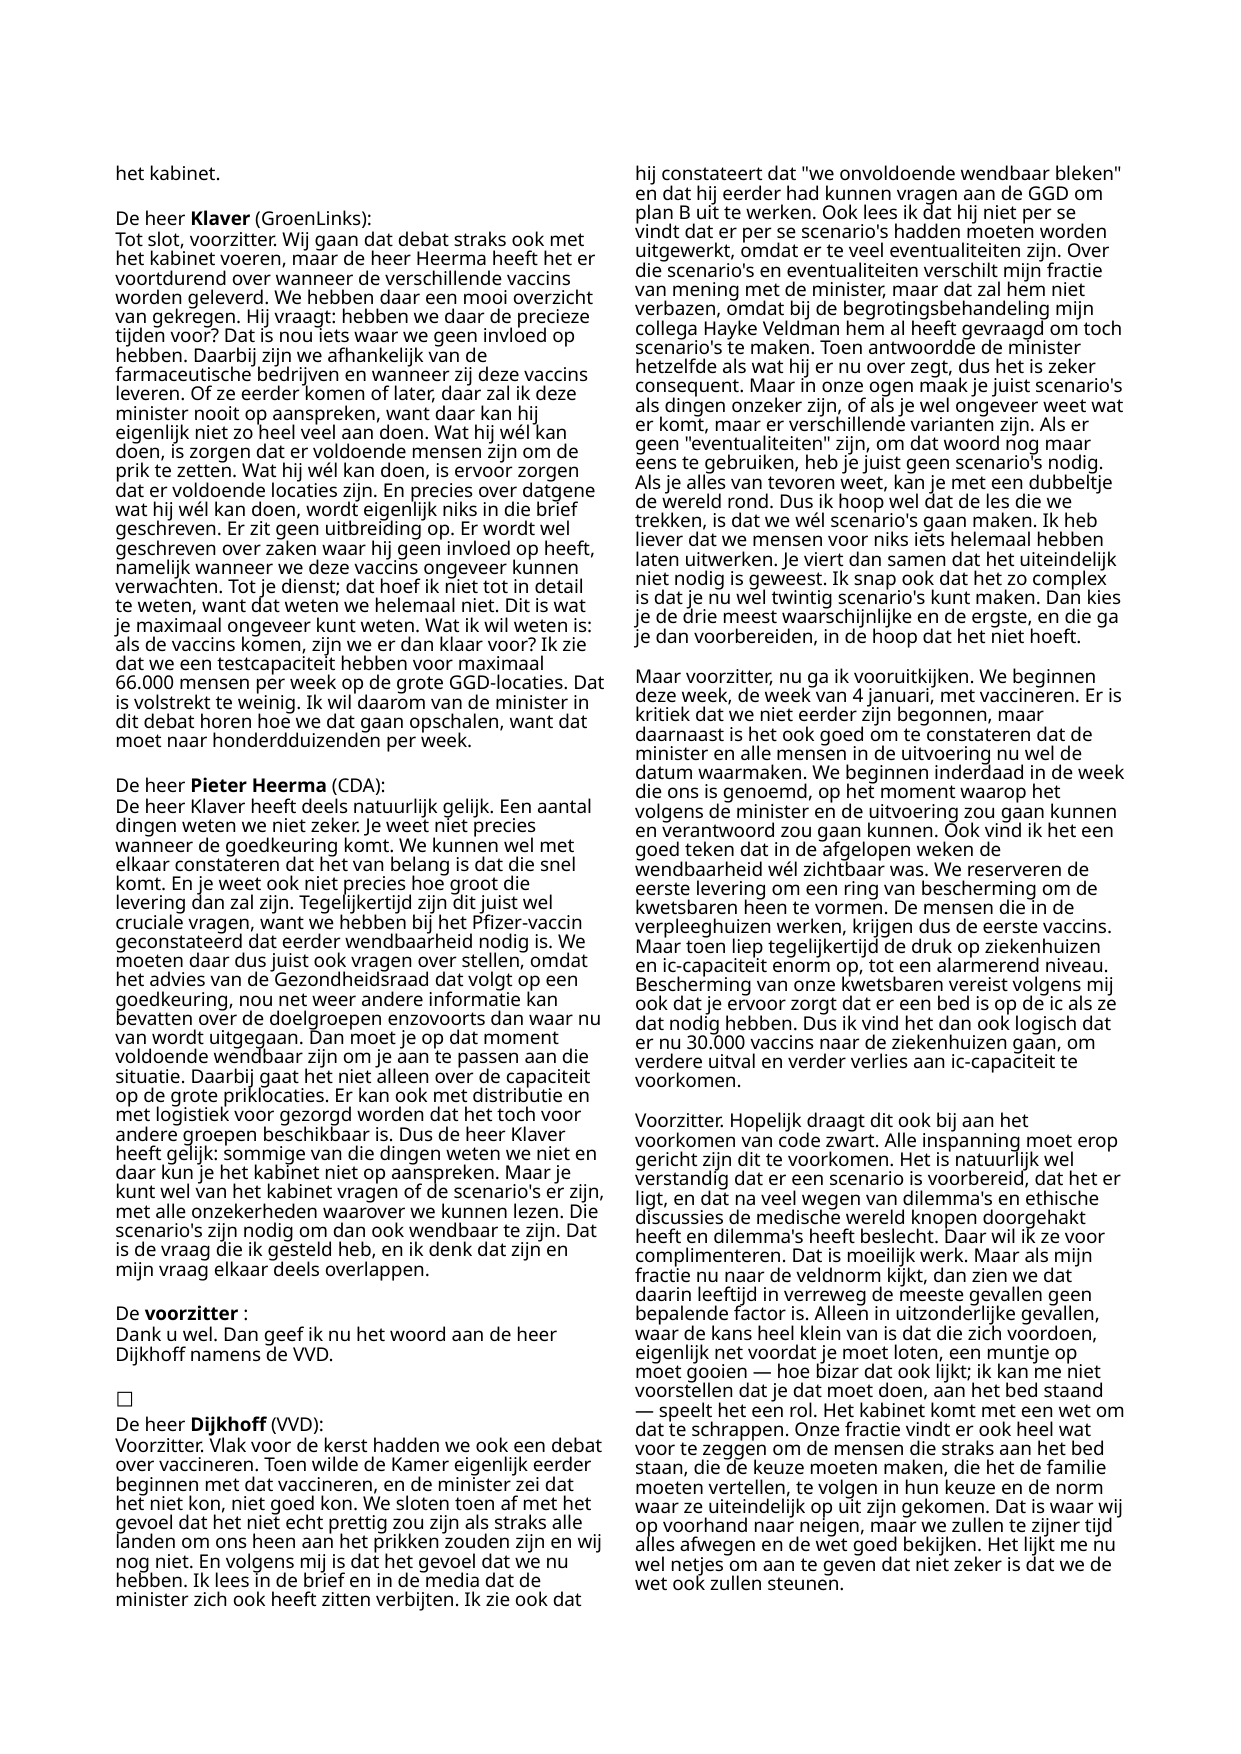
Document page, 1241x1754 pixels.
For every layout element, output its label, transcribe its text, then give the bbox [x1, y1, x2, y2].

text De heer Klaver heeft deels natuurlijk gelijk. Een aantal dingen weten we niet zeker. Je weet niet precies wanneer de goedkeuring komt. We kunnen wel met elkaar constateren dat het van belang is dat die snel komt. En je weet ook niet precies hoe groot die levering dan zal zijn. Tegelijkertijd zijn dit juist wel cruciale vragen, want we hebben bij het Pfizer-vaccin geconstateerd dat eerder wendbaarheid nodig is. We moeten daar dus juist ook vragen over stellen, omdat het advies van de Gezondheidsraad dat volgt op een goedkeuring, nou net weer andere informatie kan bevatten over de doelgroepen enzovoorts dan waar nu van wordt uitgegaan. Dan moet je op dat moment voldoende wendbaar zijn om je aan te passen aan die situatie. Daarbij gaat het niet alleen over de capaciteit op de grote priklocaties. Er kan ook met distributie en met logistiek voor gezorgd worden dat het toch voor andere groepen beschikbaar is. Dus de heer Klaver heeft gelijk: sommige van die dingen weten we niet en daar kun je het kabinet niet op aanspreken. Maar je kunt wel van het kabinet vragen of de scenario's er zijn, met alle onzekerheden waarover we kunnen lezen. Die scenario's zijn nodig om dan ook wendbaar te zijn. Dat is de vraag die ik gesteld heb, en ik denk dat zijn en mijn vraag elkaar deels overlappen. [115, 798, 605, 1280]
text Voorzitter. Vlak voor de kerst hadden we ook een debat over vaccineren. Toen wilde de Kamer eigenlijk eerder beginnen met dat vaccineren, en de minister zei dat het niet kon, niet goed kon. We sloten toen af met het gevoel dat het niet echt prettig zou zijn als straks alle landen om ons heen aan het prikken zouden zijn en wij nog niet. En volgens mij is dat het gevoel dat we nu hebben. Ik lees in de brief en in de media dat de minister zich ook heeft zitten verbijten. Ik zie ook dat [115, 1437, 605, 1611]
text Dank u wel. Dan geef ik nu het woord aan de heer Dijkhoff namens de VVD. [115, 1326, 605, 1365]
text Maar voorzitter, nu ga ik vooruitkijken. We beginnen deze week, de week van 4 januari, met vaccineren. Er is kritiek dat we niet eerder zijn begonnen, maar daarnaast is het ook goed om te constateren dat de minister en alle mensen in de uitvoering nu wel de datum waarmaken. We beginnen inderdaad in de week die ons is genoemd, op het moment waarop het volgens de minister en de uitvoering zou gaan kunnen en verantwoord zou gaan kunnen. Ook vind ik het een goed teken dat in de afgelopen weken de wendbaarheid wél zichtbaar was. We reserveren de eerste levering om een ring van bescherming om de kwetsbaren heen te vormen. De mensen die in de verpleeghuizen werken, krijgen dus de eerste vaccins. Maar toen liep tegelijkertijd de druk op ziekenhuizen en ic-capaciteit enorm op, tot een alarmerend niveau. Bescherming van onze kwetsbaren vereist volgens mij ook dat je ervoor zorgt dat er een bed is op de ic als ze dat nodig hebben. Dus ik vind het dan ook logisch dat er nu 30.000 vaccins naar de ziekenhuizen gaan, om verdere uitval en verder verlies aan ic-capaciteit te voorkomen. [635, 668, 1125, 1092]
text De heer Pieter Heerma (CDA): [115, 772, 605, 798]
text De heer Klaver (GroenLinks): [115, 205, 605, 231]
text Voorzitter. Hopelijk draagt dit ook bij aan het voorkomen van code zwart. Alle inspanning moet erop gericht zijn dit te voorkomen. Het is natuurlijk wel verstandig dat er een scenario is voorbereid, dat het er ligt, en dat na veel wegen van dilemma's en ethische discussies de medische wereld knopen doorgehakt heeft en dilemma's heeft beslecht. Daar wil ik ze voor complimenteren. Dat is moeilijk werk. Maar als mijn fractie nu naar de veldnorm kijkt, dan zien we dat daarin leeftijd in verreweg de meeste gevallen geen bepalende factor is. Alleen in uitzonderlijke gevallen, waar de kans heel klein van is dat die zich voordoen, eigenlijk net voordat je moet loten, een muntje op moet gooien — hoe bizar dat ook lijkt; ik kan me niet voorstellen dat je dat moet doen, aan het bed staand — speelt het een rol. Het kabinet komt met een wet om dat te schrappen. Onze fractie vindt er ook heel wat voor te zeggen om de mensen die straks aan het bed staan, die de keuze moeten maken, die het de familie moeten vertellen, te volgen in hun keuze en de norm waar ze uiteindelijk op uit zijn gekomen. Dat is waar wij op voorhand naar neigen, maar we zullen te zijner tijd alles afwegen en de wet goed bekijken. Het lijkt me nu wel netjes om aan te geven dat niet zeker is dat we de wet ook zullen steunen. [635, 1112, 1125, 1594]
text Tot slot, voorzitter. Wij gaan dat debat straks ook met het kabinet voeren, maar de heer Heerma heeft het er voortdurend over wanneer de verschillende vaccins worden geleverd. We hebben daar een mooi overzicht van gekregen. Hij vraagt: hebben we daar de precieze tijden voor? Dat is nou iets waar we geen invloed op hebben. Daarbij zijn we afhankelijk van de farmaceutische bedrijven en wanneer zij deze vaccins leveren. Of ze eerder komen of later, daar zal ik deze minister nooit op aanspreken, want daar kan hij eigenlijk niet zo heel veel aan doen. Wat hij wél kan doen, is zorgen dat er voldoende mensen zijn om de prik te zetten. Wat hij wél kan doen, is ervoor zorgen dat er voldoende locaties zijn. En precies over datgene wat hij wél kan doen, wordt eigenlijk niks in die brief geschreven. Er zit geen uitbreiding op. Er wordt wel geschreven over zaken waar hij geen invloed op heeft, namelijk wanneer we deze vaccins ongeveer kunnen verwachten. Tot je dienst; dat hoef ik niet tot in detail te weten, want dat weten we helemaal niet. Dit is wat je maximaal ongeveer kunt weten. Wat ik wil weten is: als de vaccins komen, zijn we er dan klaar voor? Ik zie dat we een testcapaciteit hebben voor maximaal 66.000 mensen per week op de grote GGD-locaties. Dat is volstrekt te weinig. Ik wil daarom van de minister in dit debat horen hoe we dat gaan opschalen, want dat moet naar honderdduizenden per week. [115, 231, 605, 751]
text hij constateert dat "we onvoldoende wendbaar bleken" en dat hij eerder had kunnen vragen aan de GGD om plan B uit te werken. Ook lees ik dat hij niet per se vindt dat er per se scenario's hadden moeten worden uitgewerkt, omdat er te veel eventualiteiten zijn. Over die scenario's en eventualiteiten verschilt mijn fractie van mening met de minister, maar dat zal hem niet verbazen, omdat bij de begrotingsbehandeling mijn collega Hayke Veldman hem al heeft gevraagd om toch scenario's te maken. Toen antwoordde de minister hetzelfde als wat hij er nu over zegt, dus het is zeker consequent. Maar in onze ogen maak je juist scenario's als dingen onzeker zijn, of als je wel ongeveer weet wat er komt, maar er verschillende varianten zijn. Als er geen "eventualiteiten" zijn, om dat woord nog maar eens te gebruiken, heb je juist geen scenario's nodig. Als je alles van tevoren weet, kan je met een dubbeltje de wereld rond. Dus ik hoop wel dat de les die we trekken, is dat we wél scenario's gaan maken. Ik heb liever dat we mensen voor niks iets helemaal hebben laten uitwerken. Je viert dan samen dat het uiteindelijk niet nodig is geweest. Ik snap ook dat het zo complex is dat je nu wel twintig scenario's kunt maken. Dan kies je de drie meest waarschijnlijke en de ergste, en die ga je dan voorbereiden, in de hoop dat het niet hoeft. [635, 165, 1125, 647]
text het kabinet. [115, 165, 605, 184]
text De voorzitter : [115, 1301, 605, 1326]
text De heer Dijkhoff (VVD): [115, 1411, 605, 1437]
text ⬜ [115, 1386, 605, 1411]
